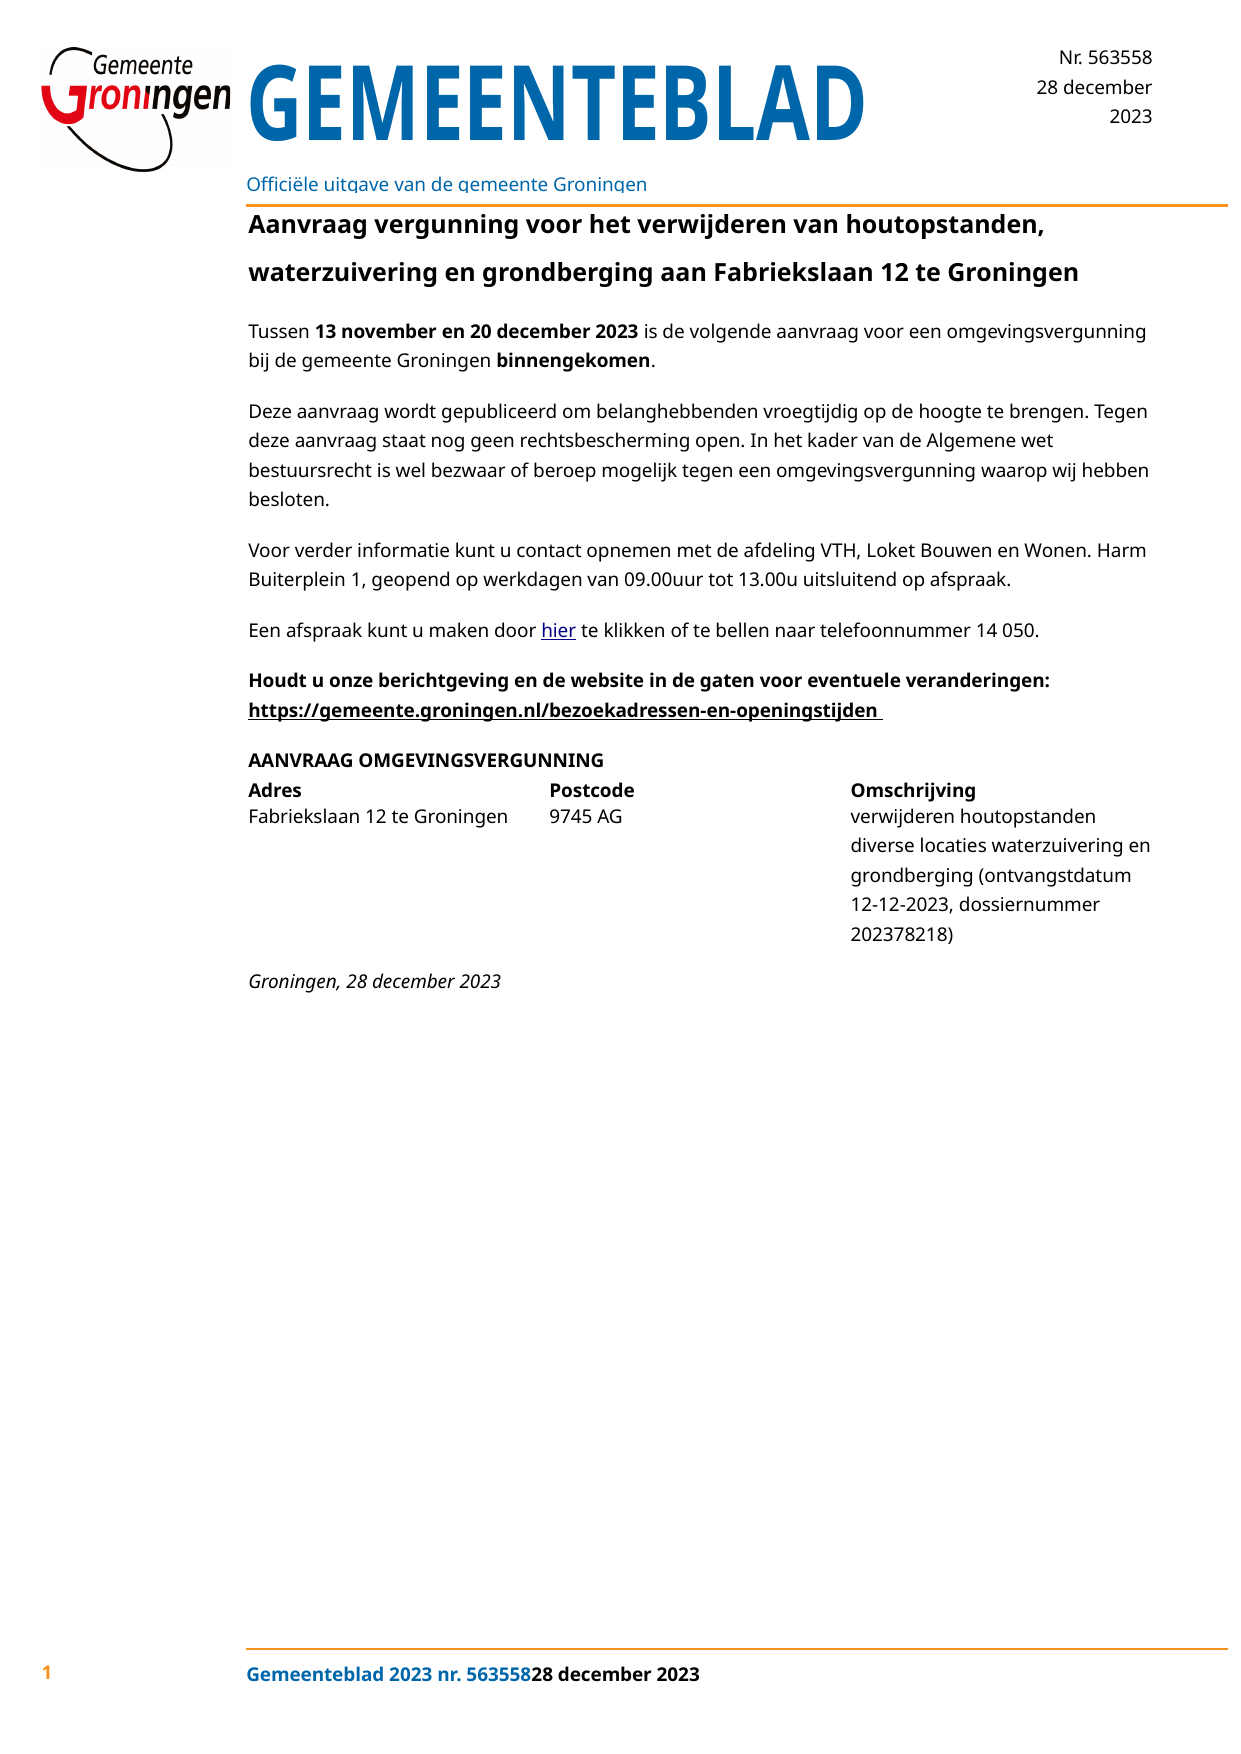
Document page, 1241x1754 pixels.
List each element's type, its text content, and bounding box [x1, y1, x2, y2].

text Groningen, 28 december 2023 [248, 968, 1152, 994]
text Aanvraag vergunning voor het verwijderen van houtopstanden, waterzuivering en grondberging aan Fabriekslaan 12 te Groningen [248, 207, 1152, 288]
picture [41, 47, 231, 172]
table_cell Fabriekslaan 12 te Groningen [248, 803, 549, 947]
text Deze aanvraag wordt gepubliceerd om belanghebbenden vroegtijdig op de hoogte te brengen. Tegen deze aanvraag staat nog geen rechtsbescherming open. In het kader van de Algemene wet bestuursrecht is wel bezwaar of beroep mogelijk tegen een omgevingsvergunning waarop wij hebben besloten. [248, 398, 1152, 512]
table_header Postcode [549, 777, 850, 803]
text Houdt u onze berichtgeving en de website in de gaten voor eventuele veranderingen: https://gemeente.groningen.nl/bezoekadressen-en-openingstijden [248, 667, 1152, 723]
text Tussen 13 november en 20 december 2023 is de volgende aanvraag voor een omgevingsvergunning bij de gemeente Groningen binnengekomen. [248, 318, 1152, 373]
table_header Omschrijving [850, 777, 1152, 803]
table_cell 9745 AG [549, 803, 850, 947]
table_header Adres [248, 777, 549, 803]
table_cell verwijderen houtopstanden diverse locaties waterzuivering en grondberging (ontvangstdatum 12-12-2023, dossiernummer 202378218) [850, 803, 1152, 947]
text AANVRAAG OMGEVINGSVERGUNNING [248, 747, 1152, 773]
text Voor verder informatie kunt u contact opnemen met de afdeling VTH, Loket Bouwen en Wonen. Harm Buiterplein 1, geopend op werkdagen van 09.00uur tot 13.00u uitsluitend op afspraak. [248, 537, 1152, 592]
text Een afspraak kunt u maken door hier te klikken of te bellen naar telefoonnummer 14 050. [248, 617, 1152, 643]
